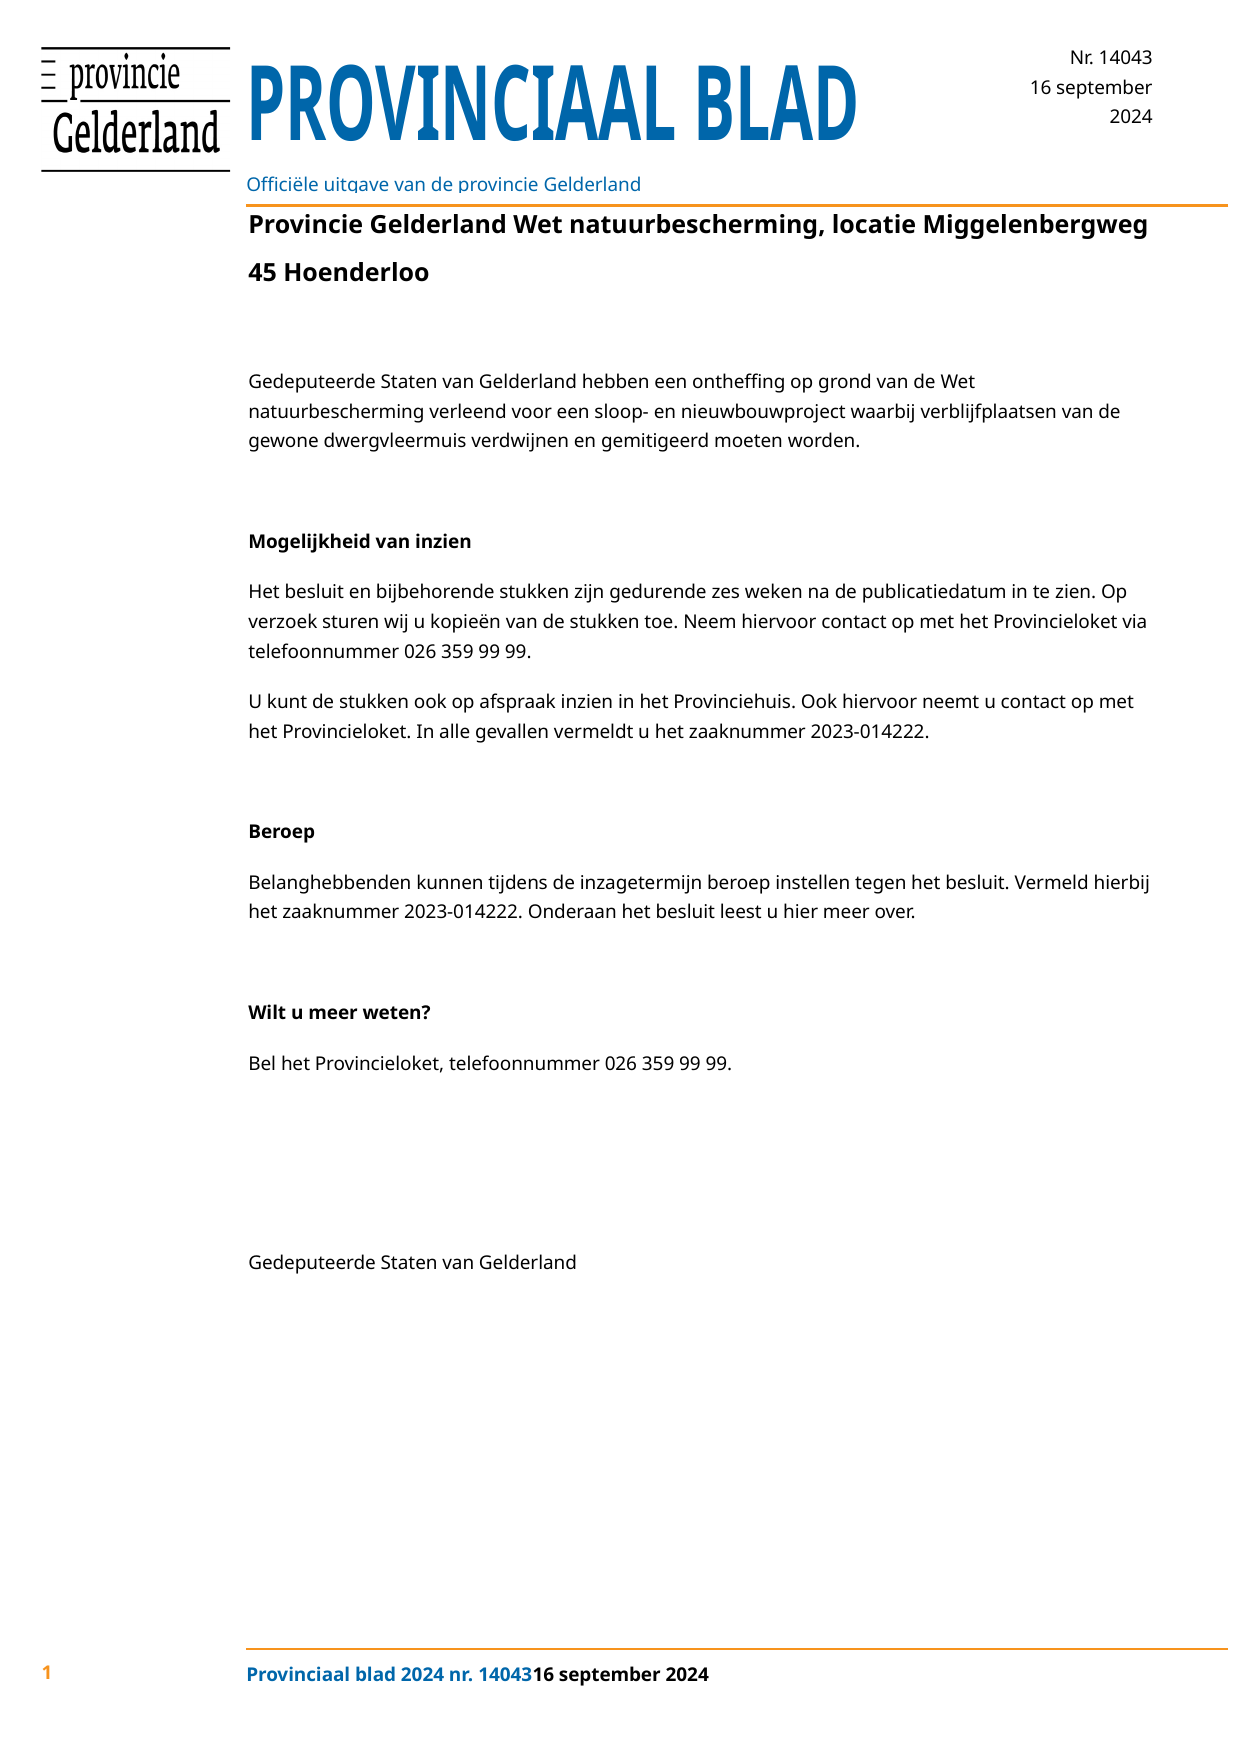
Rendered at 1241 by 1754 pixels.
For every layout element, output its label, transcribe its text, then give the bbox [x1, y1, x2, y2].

text Mogelijkheid van inzien [248, 528, 1152, 554]
text Gedeputeerde Staten van Gelderland [248, 1249, 1152, 1275]
text Wilt u meer weten? [248, 999, 1152, 1025]
text Gedeputeerde Staten van Gelderland hebben een ontheffing op grond van de Wet natuurbescherming verleend voor een sloop- en nieuwbouwproject waarbij verblijfplaatsen van de gewone dwergvleermuis verdwijnen en gemitigeerd moeten worden. [248, 368, 1152, 453]
text Het besluit en bijbehorende stukken zijn gedurende zes weken na de publicatiedatum in te zien. Op verzoek sturen wij u kopieën van de stukken toe. Neem hiervoor contact op met het Provincieloket via telefoonnummer 026 359 99 99. [248, 579, 1152, 664]
text Beroep [248, 819, 1152, 844]
text U kunt de stukken ook op afspraak inzien in het Provinciehuis. Ook hiervoor neemt u contact op met het Provincieloket. In alle gevallen vermeldt u het zaaknummer 2023-014222. [248, 688, 1152, 744]
picture [41, 47, 231, 172]
text Provincie Gelderland Wet natuurbescherming, locatie Miggelenbergweg 45 Hoenderloo [248, 207, 1152, 288]
text Bel het Provincieloket, telefoonnummer 026 359 99 99. [248, 1050, 1152, 1076]
text Belanghebbenden kunnen tijdens de inzagetermijn beroep instellen tegen het besluit. Vermeld hierbij het zaaknummer 2023-014222. Onderaan het besluit leest u hier meer over. [248, 869, 1152, 924]
